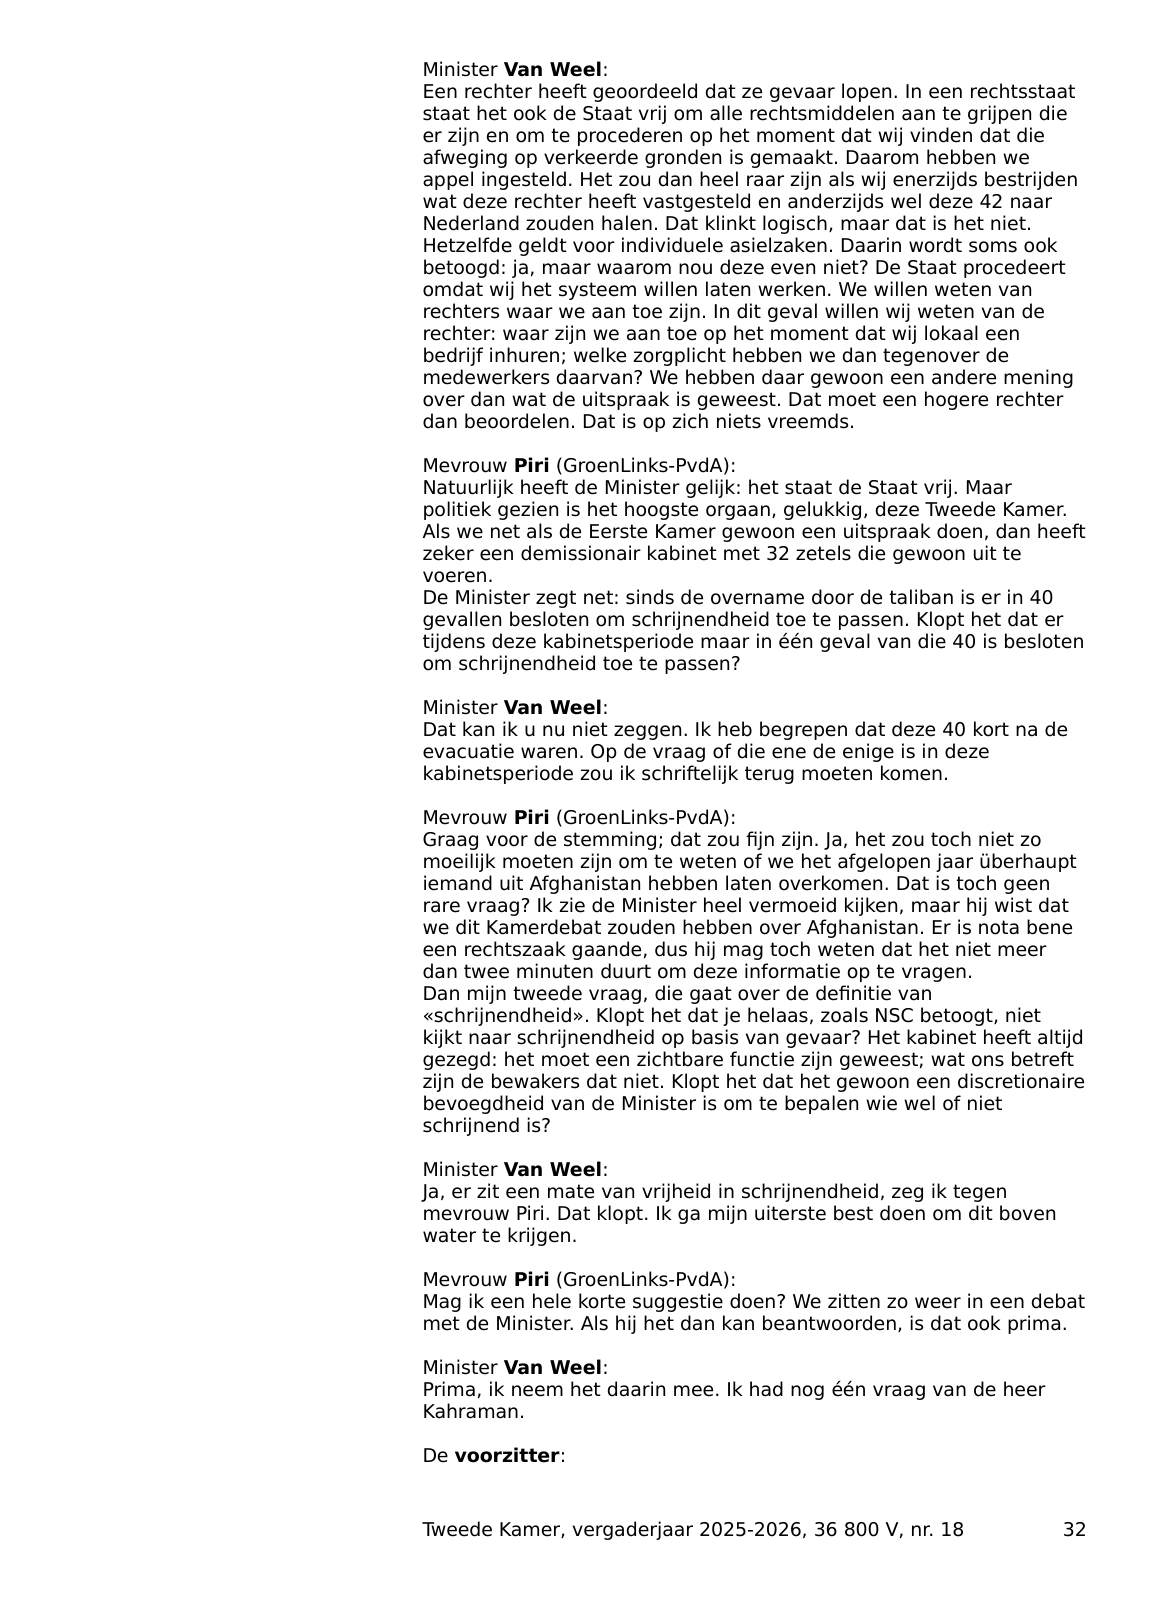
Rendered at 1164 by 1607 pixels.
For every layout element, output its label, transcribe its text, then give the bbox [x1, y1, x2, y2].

text Mevrouw Piri (GroenLinks-PvdA): [422, 1269, 1087, 1291]
text Minister Van Weel: [422, 697, 1087, 719]
text Minister Van Weel: [422, 1357, 1087, 1379]
text Mag ik een hele korte suggestie doen? We zitten zo weer in een debat met de Minister. Als hij het dan kan beantwoorden, is dat ook prima. [422, 1291, 1087, 1335]
text Dat kan ik u nu niet zeggen. Ik heb begrepen dat deze 40 kort na de evacuatie waren. Op de vraag of die ene de enige is in deze kabinetsperiode zou ik schriftelijk terug moeten komen. [422, 719, 1087, 785]
text De voorzitter: [422, 1445, 1087, 1467]
text Graag voor de stemming; dat zou fijn zijn. Ja, het zou toch niet zo moeilijk moeten zijn om te weten of we het afgelopen jaar überhaupt iemand uit Afghanistan hebben laten overkomen. Dat is toch geen rare vraag? Ik zie de Minister heel vermoeid kijken, maar hij wist dat we dit Kamerdebat zouden hebben over Afghanistan. Er is nota bene een rechtszaak gaande, dus hij mag toch weten dat het niet meer dan twee minuten duurt om deze informatie op te vragen. [422, 829, 1087, 983]
text Natuurlijk heeft de Minister gelijk: het staat de Staat vrij. Maar politiek gezien is het hoogste orgaan, gelukkig, deze Tweede Kamer. Als we net als de Eerste Kamer gewoon een uitspraak doen, dan heeft zeker een demissionair kabinet met 32 zetels die gewoon uit te voeren. [422, 477, 1087, 587]
text Mevrouw Piri (GroenLinks-PvdA): [422, 455, 1087, 477]
text Minister Van Weel: [422, 59, 1087, 81]
text Ja, er zit een mate van vrijheid in schrijnendheid, zeg ik tegen mevrouw Piri. Dat klopt. Ik ga mijn uiterste best doen om dit boven water te krijgen. [422, 1181, 1087, 1247]
text De Minister zegt net: sinds de overname door de taliban is er in 40 gevallen besloten om schrijnendheid toe te passen. Klopt het dat er tijdens deze kabinetsperiode maar in één geval van die 40 is besloten om schrijnendheid toe te passen? [422, 587, 1087, 675]
text Een rechter heeft geoordeeld dat ze gevaar lopen. In een rechtsstaat staat het ook de Staat vrij om alle rechtsmiddelen aan te grijpen die er zijn en om te procederen op het moment dat wij vinden dat die afweging op verkeerde gronden is gemaakt. Daarom hebben we appel ingesteld. Het zou dan heel raar zijn als wij enerzijds bestrijden wat deze rechter heeft vastgesteld en anderzijds wel deze 42 naar Nederland zouden halen. Dat klinkt logisch, maar dat is het niet. Hetzelfde geldt voor individuele asielzaken. Daarin wordt soms ook betoogd: ja, maar waarom nou deze even niet? De Staat procedeert omdat wij het systeem willen laten werken. We willen weten van rechters waar we aan toe zijn. In dit geval willen wij weten van de rechter: waar zijn we aan toe op het moment dat wij lokaal een bedrijf inhuren; welke zorgplicht hebben we dan tegenover de medewerkers daarvan? We hebben daar gewoon een andere mening over dan wat de uitspraak is geweest. Dat moet een hogere rechter dan beoordelen. Dat is op zich niets vreemds. [422, 81, 1087, 433]
text Prima, ik neem het daarin mee. Ik had nog één vraag van de heer Kahraman. [422, 1379, 1087, 1423]
text Dan mijn tweede vraag, die gaat over de definitie van «schrijnendheid». Klopt het dat je helaas, zoals NSC betoogt, niet kijkt naar schrijnendheid op basis van gevaar? Het kabinet heeft altijd gezegd: het moet een zichtbare functie zijn geweest; wat ons betreft zijn de bewakers dat niet. Klopt het dat het gewoon een discretionaire bevoegdheid van de Minister is om te bepalen wie wel of niet schrijnend is? [422, 983, 1087, 1137]
text Mevrouw Piri (GroenLinks-PvdA): [422, 807, 1087, 829]
text Minister Van Weel: [422, 1159, 1087, 1181]
